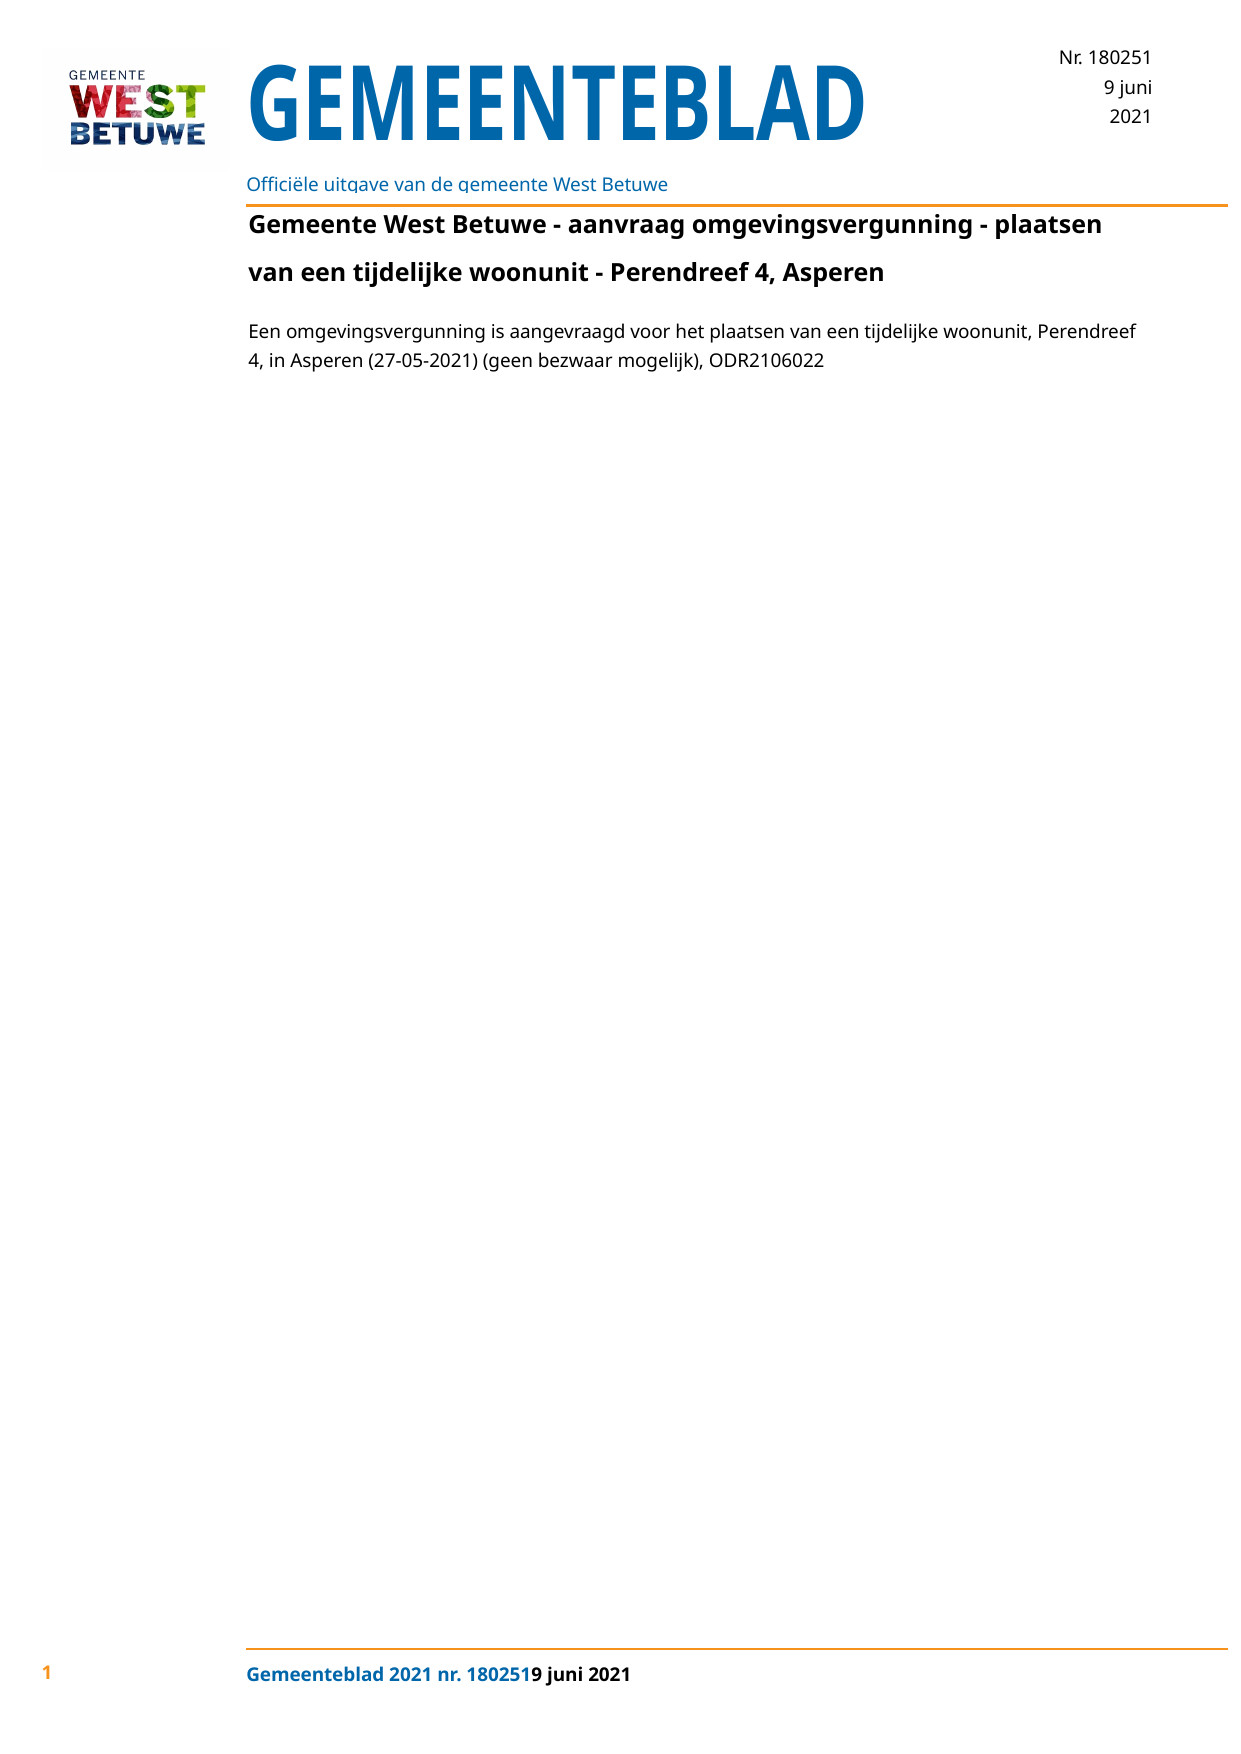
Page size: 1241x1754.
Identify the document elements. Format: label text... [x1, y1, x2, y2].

picture [41, 47, 231, 172]
text Gemeente West Betuwe - aanvraag omgevingsvergunning - plaatsen van een tijdelijke woonunit - Perendreef 4, Asperen [248, 207, 1152, 288]
text Een omgevingsvergunning is aangevraagd voor het plaatsen van een tijdelijke woonunit, Perendreef 4, in Asperen (27-05-2021) (geen bezwaar mogelijk), ODR2106022 [248, 318, 1152, 373]
